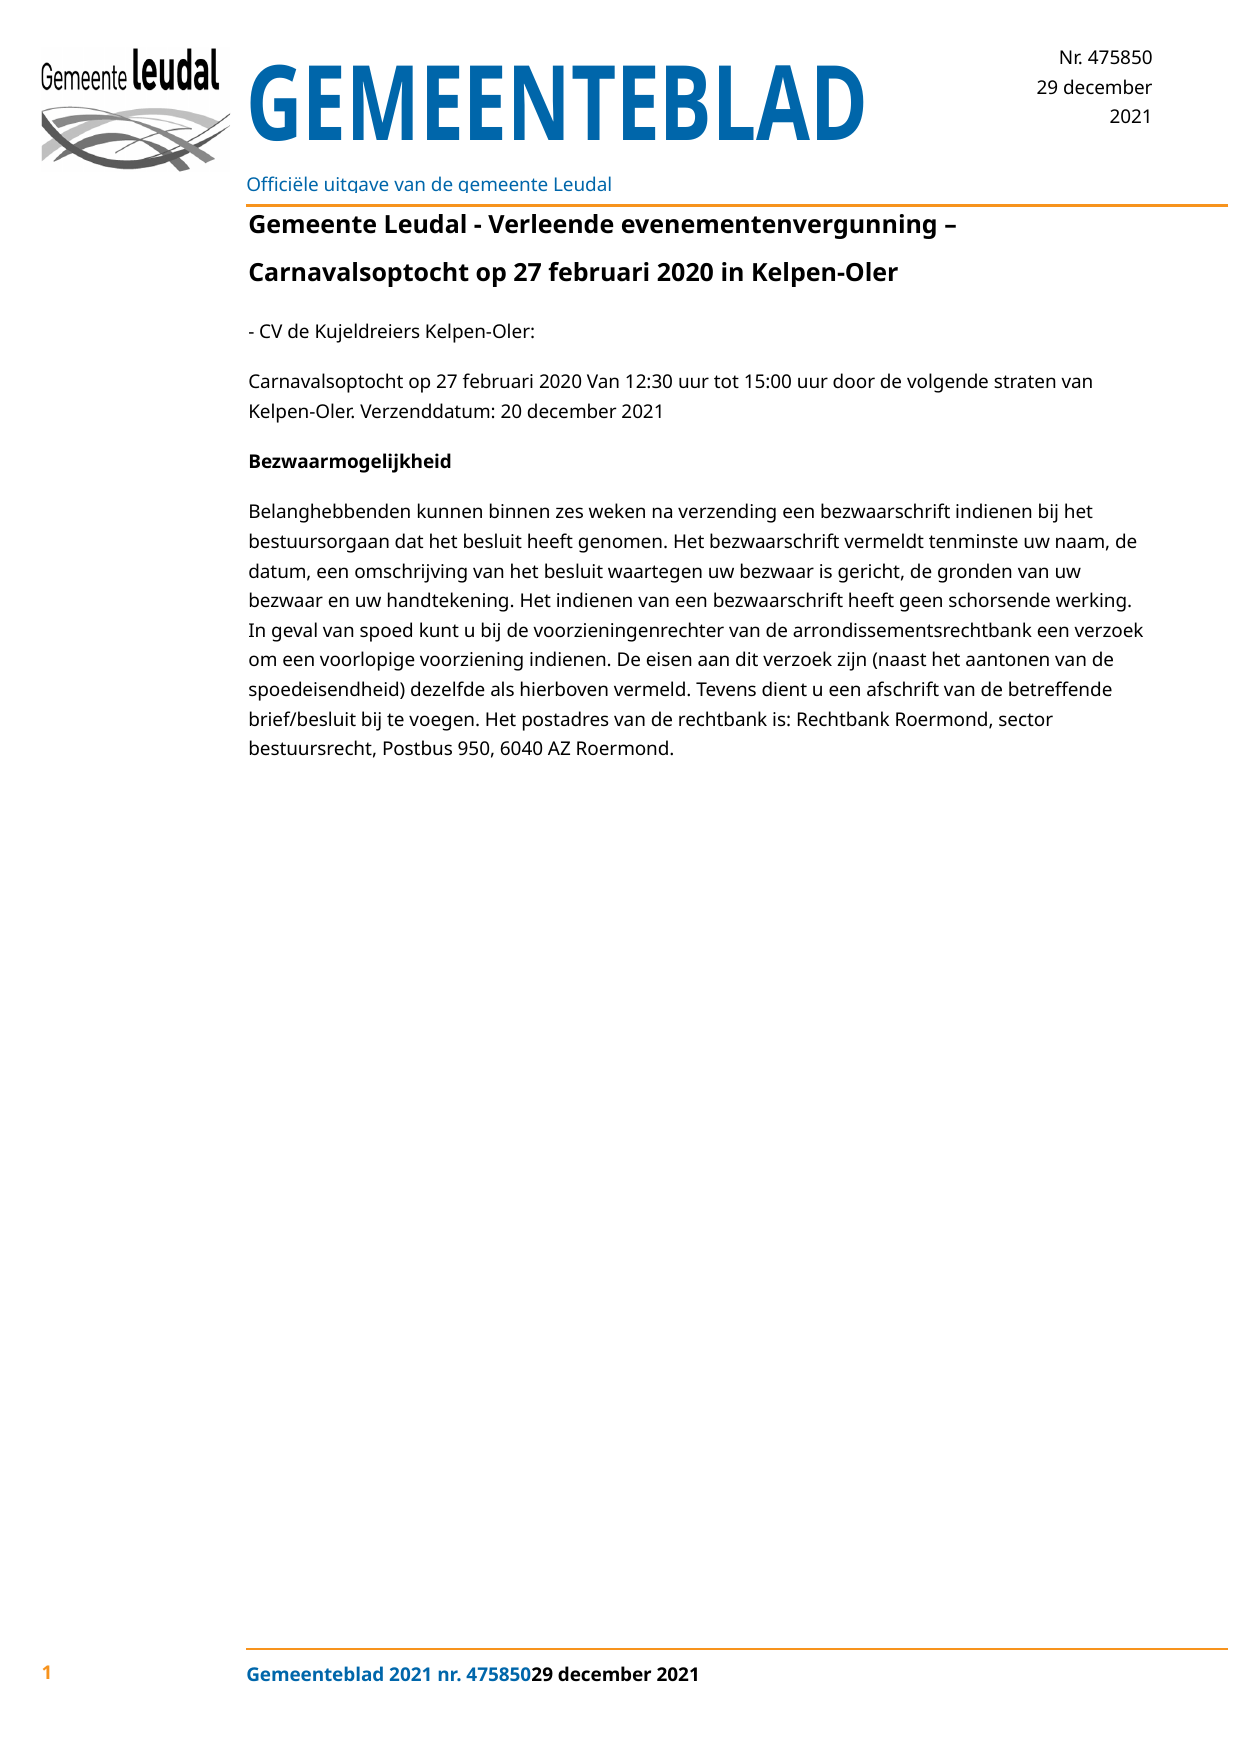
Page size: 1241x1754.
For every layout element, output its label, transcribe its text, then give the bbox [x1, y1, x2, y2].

text - CV de Kujeldreiers Kelpen-Oler: [248, 318, 1152, 344]
text Gemeente Leudal - Verleende evenementenvergunning – Carnavalsoptocht op 27 februari 2020 in Kelpen-Oler [248, 207, 1152, 288]
text Bezwaarmogelijkheid [248, 448, 1152, 474]
picture [41, 47, 231, 172]
text Carnavalsoptocht op 27 februari 2020 Van 12:30 uur tot 15:00 uur door de volgende straten van Kelpen-Oler. Verzenddatum: 20 december 2021 [248, 368, 1152, 424]
text Belanghebbenden kunnen binnen zes weken na verzending een bezwaarschrift indienen bij het bestuursorgaan dat het besluit heeft genomen. Het bezwaarschrift vermeldt tenminste uw naam, de datum, een omschrijving van het besluit waartegen uw bezwaar is gericht, de gronden van uw bezwaar en uw handtekening. Het indienen van een bezwaarschrift heeft geen schorsende werking. In geval van spoed kunt u bij de voorzieningenrechter van de arrondissementsrechtbank een verzoek om een voorlopige voorziening indienen. De eisen aan dit verzoek zijn (naast het aantonen van de spoedeisendheid) dezelfde als hierboven vermeld. Tevens dient u een afschrift van de betreffende brief/besluit bij te voegen. Het postadres van de rechtbank is: Rechtbank Roermond, sector bestuursrecht, Postbus 950, 6040 AZ Roermond. [248, 499, 1152, 761]
